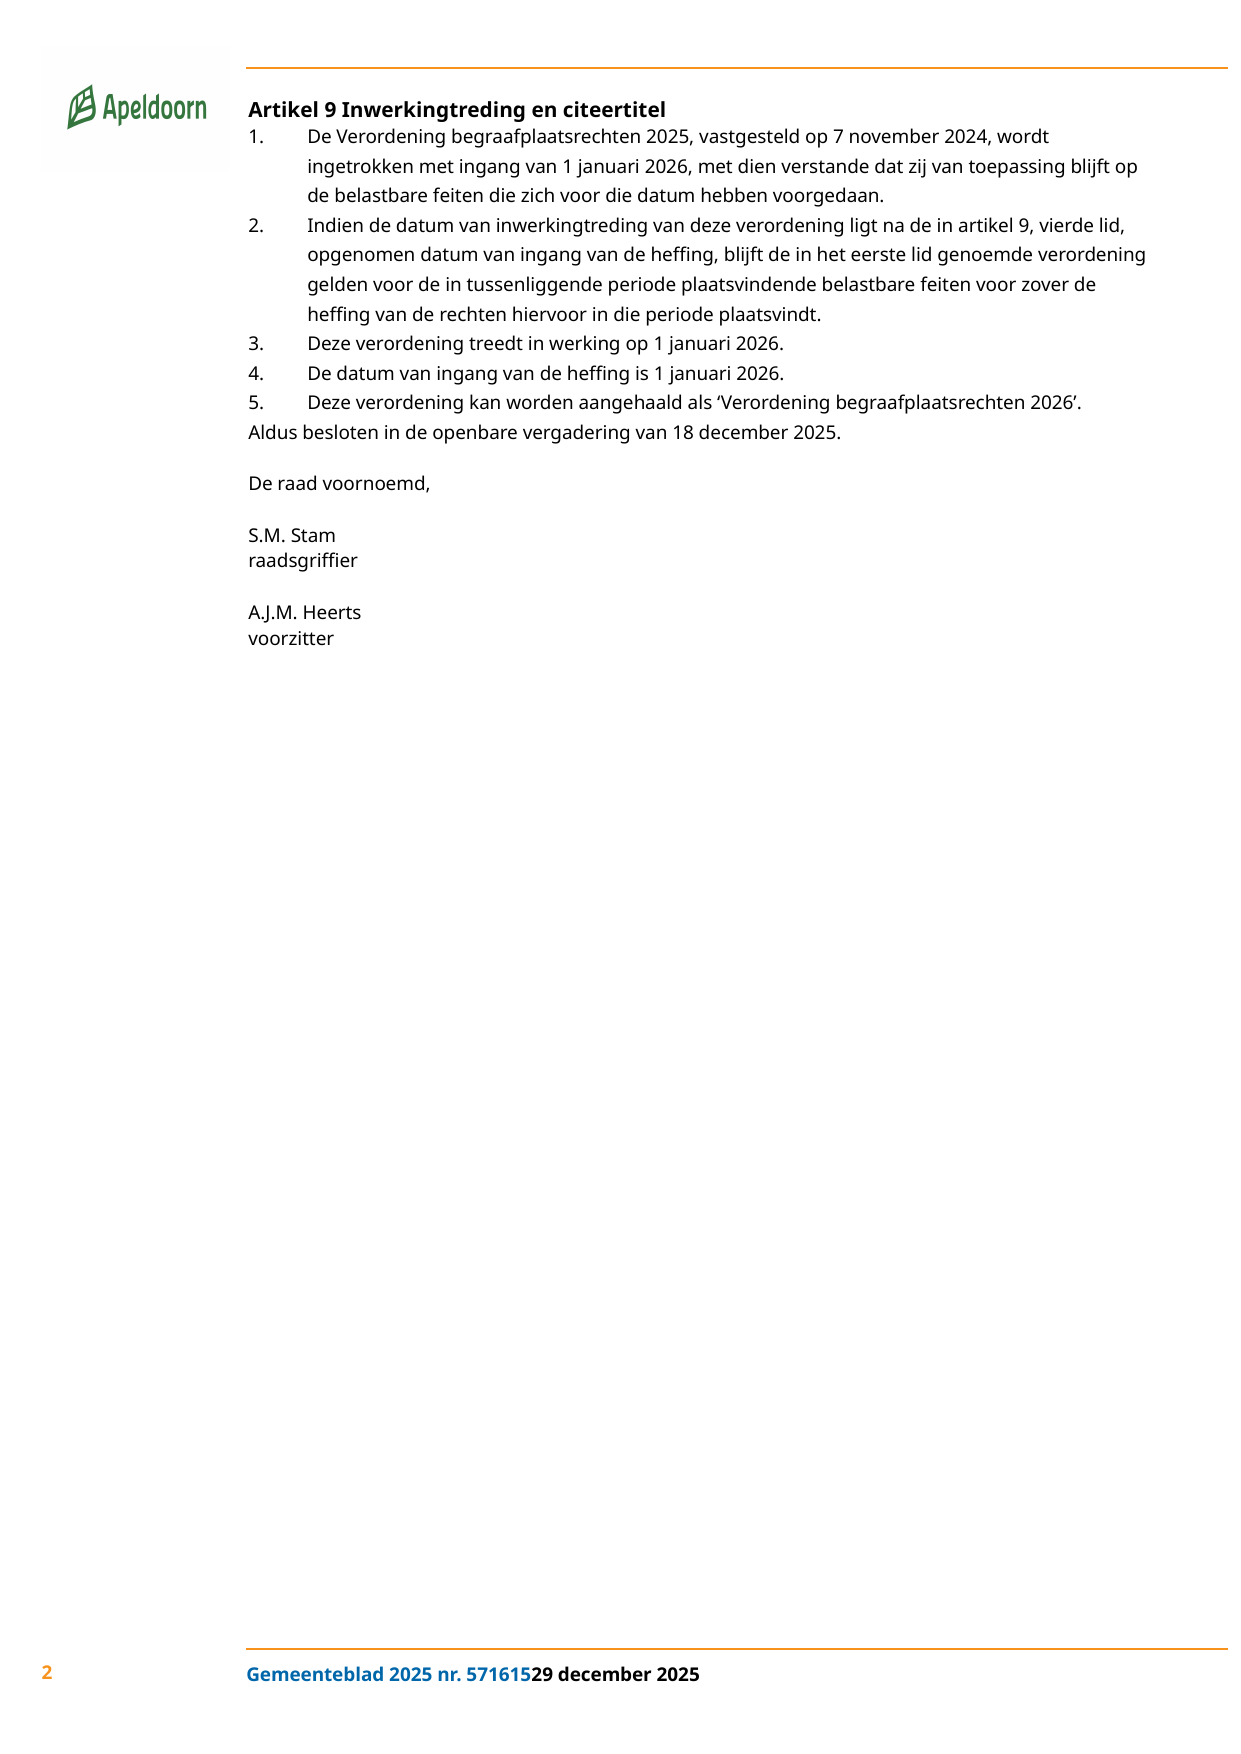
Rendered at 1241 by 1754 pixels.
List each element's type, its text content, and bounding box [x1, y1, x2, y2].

list Indien de datum van inwerkingtreding van deze verordening ligt na de in artikel 9, vierde lid, opgenomen datum van ingang van de heffing, blijft de in het eerste lid genoemde verordening gelden voor de in tussenliggende periode plaatsvindende belastbare feiten voor zover de heffing van de rechten hiervoor in die periode plaatsvindt. [248, 212, 1152, 326]
picture [41, 47, 231, 172]
text raadsgriffier [248, 548, 1152, 573]
text Artikel 9 Inwerkingtreding en citeertitel [248, 95, 1152, 123]
list Deze verordening kan worden aangehaald als ‘Verordening begraafplaatsrechten 2026’. [248, 389, 1152, 415]
text A.J.M. Heerts [248, 599, 1152, 625]
list Deze verordening treedt in werking op 1 januari 2026. [248, 330, 1152, 356]
text De raad voornoemd, [248, 471, 1152, 496]
text S.M. Stam [248, 522, 1152, 548]
list De Verordening begraafplaatsrechten 2025, vastgesteld op 7 november 2024, wordt ingetrokken met ingang van 1 januari 2026, met dien verstande dat zij van toepassing blijft op de belastbare feiten die zich voor die datum hebben voorgedaan. [248, 123, 1152, 208]
text Aldus besloten in de openbare vergadering van 18 december 2025. [248, 419, 1152, 445]
text voorzitter [248, 625, 1152, 651]
list De datum van ingang van de heffing is 1 januari 2026. [248, 360, 1152, 386]
